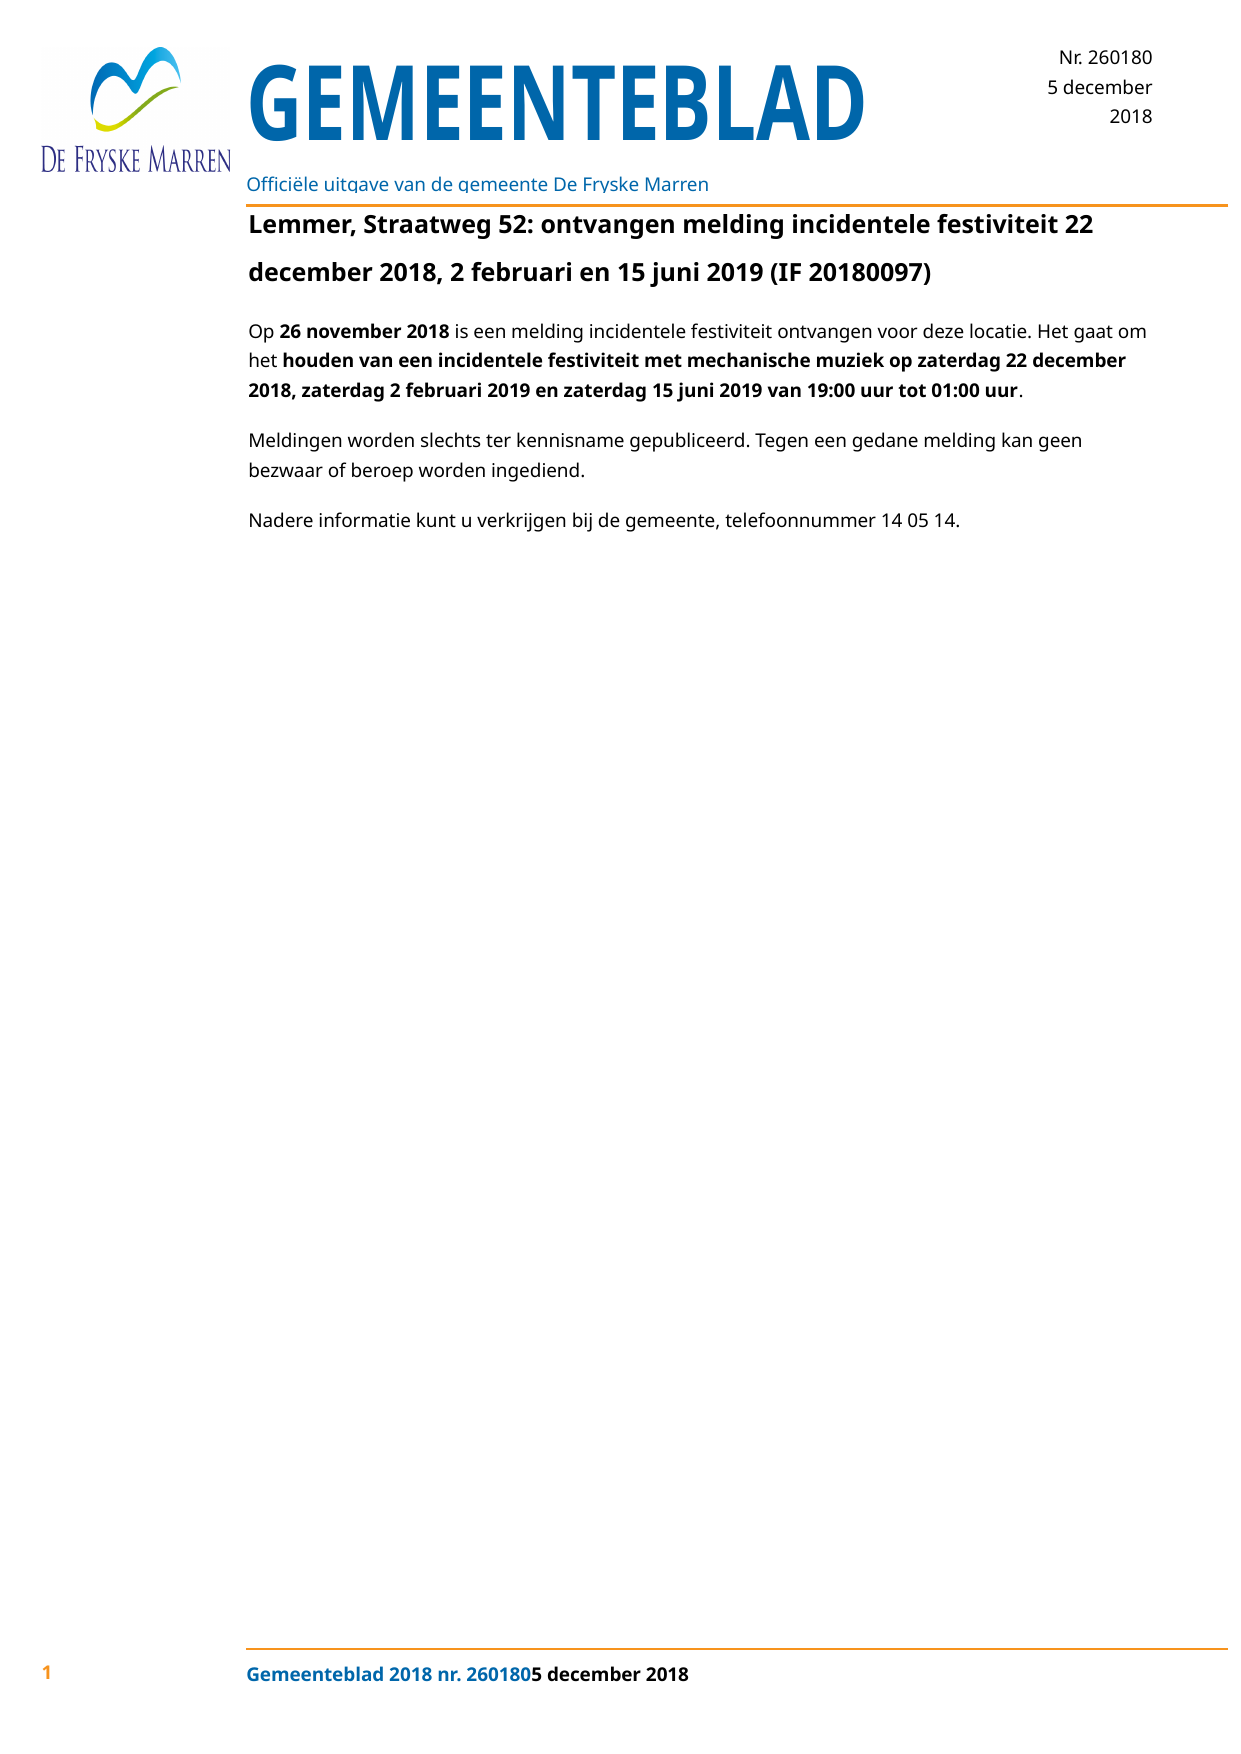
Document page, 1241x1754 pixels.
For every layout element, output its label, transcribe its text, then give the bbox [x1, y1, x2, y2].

text Op 26 november 2018 is een melding incidentele festiviteit ontvangen voor deze locatie. Het gaat om het houden van een incidentele festiviteit met mechanische muziek op zaterdag 22 december 2018, zaterdag 2 februari 2019 en zaterdag 15 juni 2019 van 19:00 uur tot 01:00 uur. [248, 318, 1152, 403]
text Nadere informatie kunt u verkrijgen bij de gemeente, telefoonnummer 14 05 14. [248, 507, 1152, 533]
text Meldingen worden slechts ter kennisname gepubliceerd. Tegen een gedane melding kan geen bezwaar of beroep worden ingediend. [248, 427, 1152, 483]
text Lemmer, Straatweg 52: ontvangen melding incidentele festiviteit 22 december 2018, 2 februari en 15 juni 2019 (IF 20180097) [248, 207, 1152, 288]
picture [41, 47, 231, 172]
